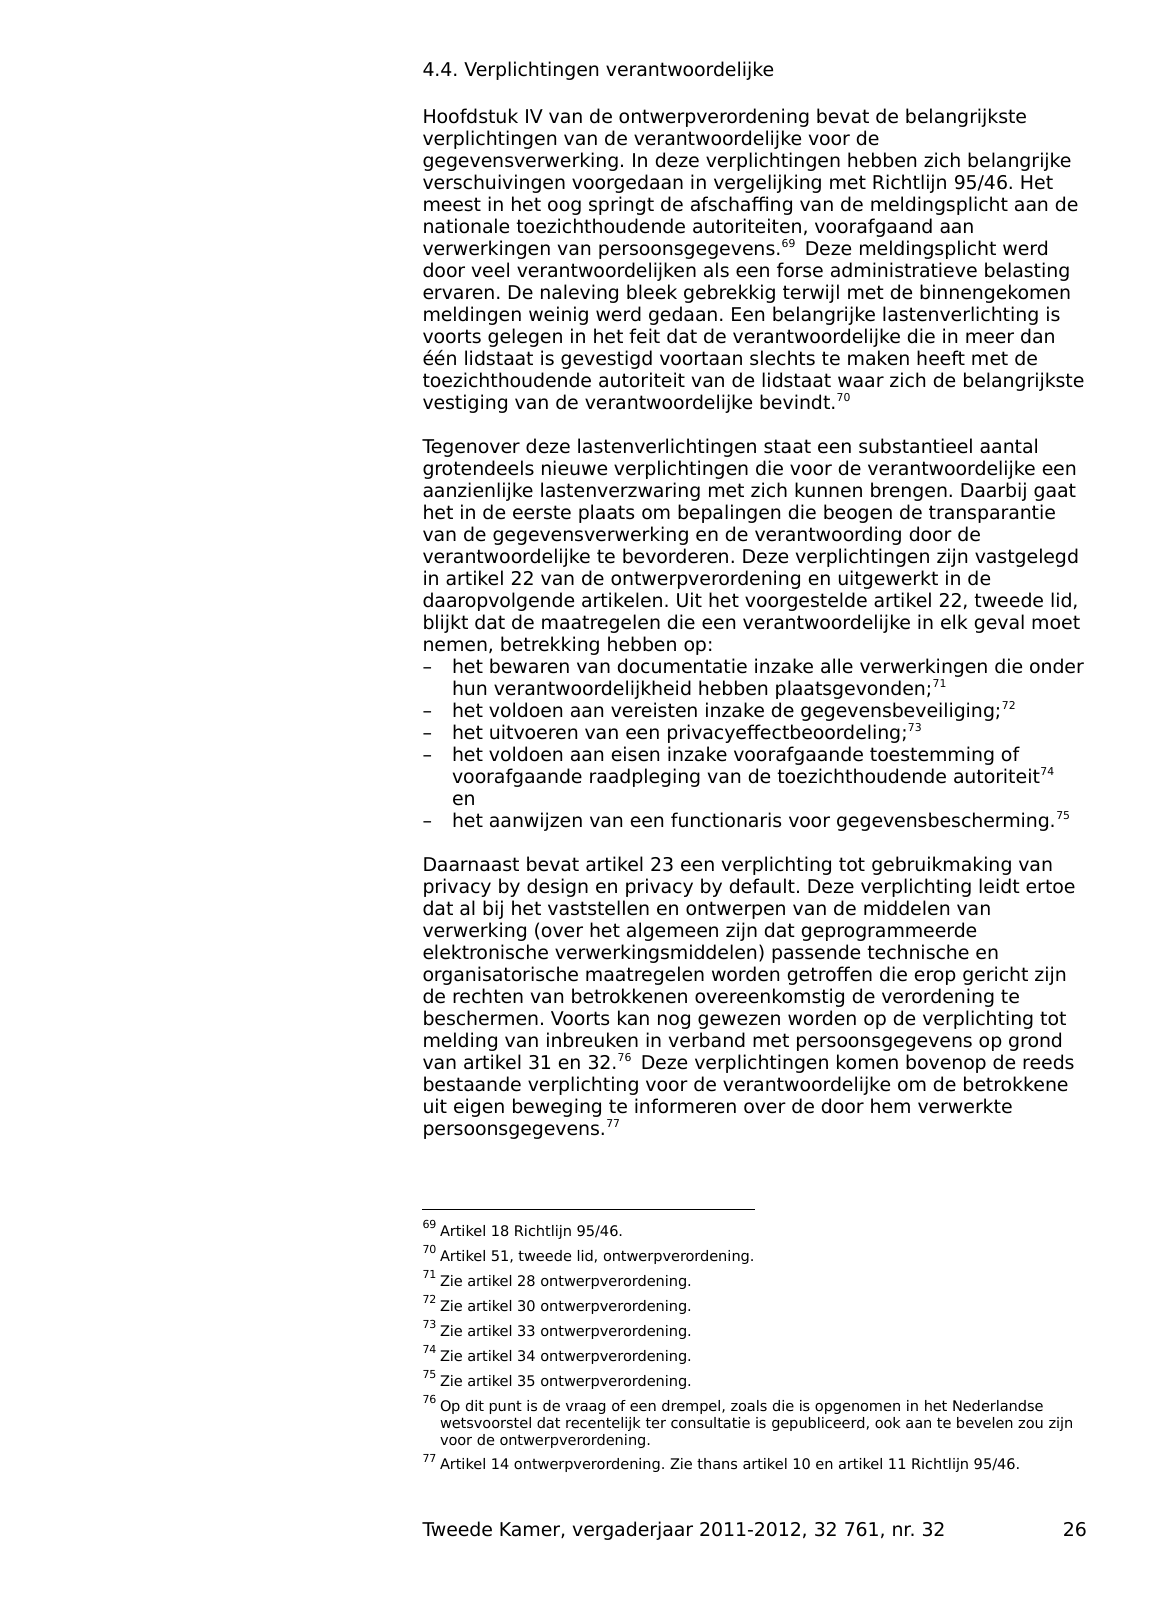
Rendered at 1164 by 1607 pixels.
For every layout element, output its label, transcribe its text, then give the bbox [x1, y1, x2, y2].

text – het voldoen aan eisen inzake voorafgaande toestemming of voorafgaande raadpleging van de toezichthoudende autoriteit en [422, 744, 1087, 809]
text Artikel 51, tweede lid, ontwerpverordening. [422, 1243, 1087, 1266]
text – het aanwijzen van een functionaris voor gegevensbescherming. [422, 809, 1087, 832]
subtitle 4.4. Verplichtingen verantwoordelijke [422, 59, 1087, 81]
text Zie artikel 33 ontwerpverordening. [422, 1318, 1087, 1341]
text – het uitvoeren van een privacyeffectbeoordeling; [422, 722, 1087, 744]
text Hoofdstuk IV van de ontwerpverordening bevat de belangrijkste verplichtingen van de verantwoordelijke voor de gegevensverwerking. In deze verplichtingen hebben zich belangrijke verschuivingen voorgedaan in vergelijking met Richtlijn 95/46. Het meest in het oog springt de afschaffing van de meldingsplicht aan de nationale toezichthoudende autoriteiten, voorafgaand aan verwerkingen van persoonsgegevens. Deze meldingsplicht werd door veel verantwoordelijken als een forse administratieve belasting ervaren. De naleving bleek gebrekkig terwijl met de binnengekomen meldingen weinig werd gedaan. Een belangrijke lastenverlichting is voorts gelegen in het feit dat de verantwoordelijke die in meer dan één lidstaat is gevestigd voortaan slechts te maken heeft met de toezichthoudende autoriteit van de lidstaat waar zich de belangrijkste vestiging van de verantwoordelijke bevindt. [422, 106, 1087, 414]
text Zie artikel 28 ontwerpverordening. [422, 1268, 1087, 1291]
text Tegenover deze lastenverlichtingen staat een substantieel aantal grotendeels nieuwe verplichtingen die voor de verantwoordelijke een aanzienlijke lastenverzwaring met zich kunnen brengen. Daarbij gaat het in de eerste plaats om bepalingen die beogen de transparantie van de gegevensverwerking en de verantwoording door de verantwoordelijke te bevorderen. Deze verplichtingen zijn vastgelegd in artikel 22 van de ontwerpverordening en uitgewerkt in de daaropvolgende artikelen. Uit het voorgestelde artikel 22, tweede lid, blijkt dat de maatregelen die een verantwoordelijke in elk geval moet nemen, betrekking hebben op: [422, 436, 1087, 656]
text Zie artikel 30 ontwerpverordening. [422, 1293, 1087, 1316]
text Artikel 18 Richtlijn 95/46. [422, 1218, 1087, 1241]
text – het bewaren van documentatie inzake alle verwerkingen die onder hun verantwoordelijkheid hebben plaatsgevonden; [422, 656, 1087, 700]
text Zie artikel 34 ontwerpverordening. [422, 1343, 1087, 1366]
text Artikel 14 ontwerpverordening. Zie thans artikel 10 en artikel 11 Richtlijn 95/46. [422, 1452, 1087, 1474]
text Op dit punt is de vraag of een drempel, zoals die is opgenomen in het Nederlandse wetsvoorstel dat recentelijk ter consultatie is gepubliceerd, ook aan te bevelen zou zijn voor de ontwerpverordening. [422, 1393, 1087, 1449]
text Daarnaast bevat artikel 23 een verplichting tot gebruikmaking van privacy by design en privacy by default. Deze verplichting leidt ertoe dat al bij het vaststellen en ontwerpen van de middelen van verwerking (over het algemeen zijn dat geprogrammeerde elektronische verwerkingsmiddelen) passende technische en organisatorische maatregelen worden getroffen die erop gericht zijn de rechten van betrokkenen overeenkomstig de verordening te beschermen. Voorts kan nog gewezen worden op de verplichting tot melding van inbreuken in verband met persoonsgegevens op grond van artikel 31 en 32. Deze verplichtingen komen bovenop de reeds bestaande verplichting voor de verantwoordelijke om de betrokkene uit eigen beweging te informeren over de door hem verwerkte persoonsgegevens. [422, 854, 1087, 1139]
text – het voldoen aan vereisten inzake de gegevensbeveiliging; [422, 700, 1087, 722]
text Zie artikel 35 ontwerpverordening. [422, 1368, 1087, 1391]
